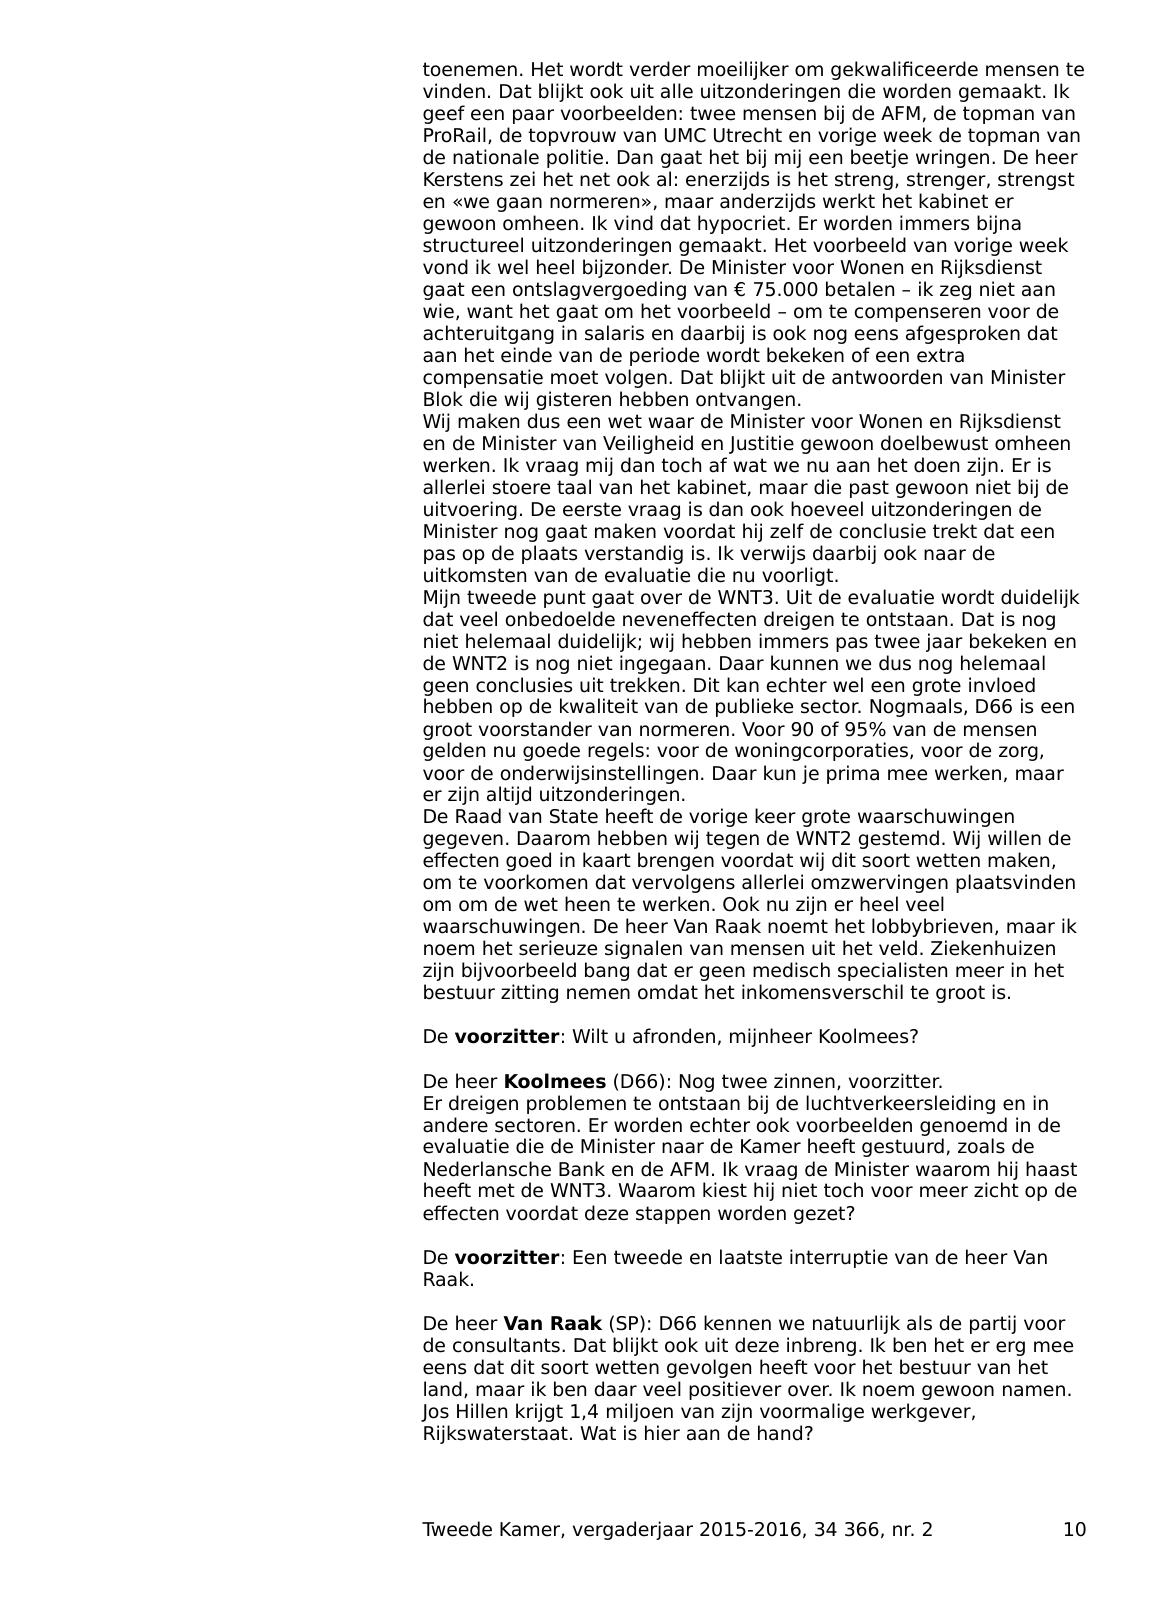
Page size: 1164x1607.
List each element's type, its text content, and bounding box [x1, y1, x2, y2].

text De heer Van Raak (SP): D66 kennen we natuurlijk als de partij voor de consultants. Dat blijkt ook uit deze inbreng. Ik ben het er erg mee eens dat dit soort wetten gevolgen heeft voor het bestuur van het land, maar ik ben daar veel positiever over. Ik noem gewoon namen. Jos Hillen krijgt 1,4 miljoen van zijn voormalige werkgever, Rijkswaterstaat. Wat is hier aan de hand? [422, 1313, 1087, 1444]
text De Raad van State heeft de vorige keer grote waarschuwingen gegeven. Daarom hebben wij tegen de WNT2 gestemd. Wij willen de effecten goed in kaart brengen voordat wij dit soort wetten maken, om te voorkomen dat vervolgens allerlei omzwervingen plaatsvinden om om de wet heen te werken. Ook nu zijn er heel veel waarschuwingen. De heer Van Raak noemt het lobbybrieven, maar ik noem het serieuze signalen van mensen uit het veld. Ziekenhuizen zijn bijvoorbeeld bang dat er geen medisch specialisten meer in het bestuur zitting nemen omdat het inkomensverschil te groot is. [422, 806, 1087, 1004]
text toenemen. Het wordt verder moeilijker om gekwalificeerde mensen te vinden. Dat blijkt ook uit alle uitzonderingen die worden gemaakt. Ik geef een paar voorbeelden: twee mensen bij de AFM, de topman van ProRail, de topvrouw van UMC Utrecht en vorige week de topman van de nationale politie. Dan gaat het bij mij een beetje wringen. De heer Kerstens zei het net ook al: enerzijds is het streng, strenger, strengst en «we gaan normeren», maar anderzijds werkt het kabinet er gewoon omheen. Ik vind dat hypocriet. Er worden immers bijna structureel uitzonderingen gemaakt. Het voorbeeld van vorige week vond ik wel heel bijzonder. De Minister voor Wonen en Rijksdienst gaat een ontslagvergoeding van € 75.000 betalen – ik zeg niet aan wie, want het gaat om het voorbeeld – om te compenseren voor de achteruitgang in salaris en daarbij is ook nog eens afgesproken dat aan het einde van de periode wordt bekeken of een extra compensatie moet volgen. Dat blijkt uit de antwoorden van Minister Blok die wij gisteren hebben ontvangen. [422, 59, 1087, 411]
text Mijn tweede punt gaat over de WNT3. Uit de evaluatie wordt duidelijk dat veel onbedoelde neveneffecten dreigen te ontstaan. Dat is nog niet helemaal duidelijk; wij hebben immers pas twee jaar bekeken en de WNT2 is nog niet ingegaan. Daar kunnen we dus nog helemaal geen conclusies uit trekken. Dit kan echter wel een grote invloed hebben op de kwaliteit van de publieke sector. Nogmaals, D66 is een groot voorstander van normeren. Voor 90 of 95% van de mensen gelden nu goede regels: voor de woningcorporaties, voor de zorg, voor de onderwijsinstellingen. Daar kun je prima mee werken, maar er zijn altijd uitzonderingen. [422, 587, 1087, 806]
text De heer Koolmees (D66): Nog twee zinnen, voorzitter. [422, 1071, 1087, 1092]
text De voorzitter: Een tweede en laatste interruptie van de heer Van Raak. [422, 1247, 1087, 1291]
text Wij maken dus een wet waar de Minister voor Wonen en Rijksdienst en de Minister van Veiligheid en Justitie gewoon doelbewust omheen werken. Ik vraag mij dan toch af wat we nu aan het doen zijn. Er is allerlei stoere taal van het kabinet, maar die past gewoon niet bij de uitvoering. De eerste vraag is dan ook hoeveel uitzonderingen de Minister nog gaat maken voordat hij zelf de conclusie trekt dat een pas op de plaats verstandig is. Ik verwijs daarbij ook naar de uitkomsten van de evaluatie die nu voorligt. [422, 411, 1087, 587]
text Er dreigen problemen te ontstaan bij de luchtverkeersleiding en in andere sectoren. Er worden echter ook voorbeelden genoemd in de evaluatie die de Minister naar de Kamer heeft gestuurd, zoals de Nederlansche Bank en de AFM. Ik vraag de Minister waarom hij haast heeft met de WNT3. Waarom kiest hij niet toch voor meer zicht op de effecten voordat deze stappen worden gezet? [422, 1092, 1087, 1224]
text De voorzitter: Wilt u afronden, mijnheer Koolmees? [422, 1026, 1087, 1048]
